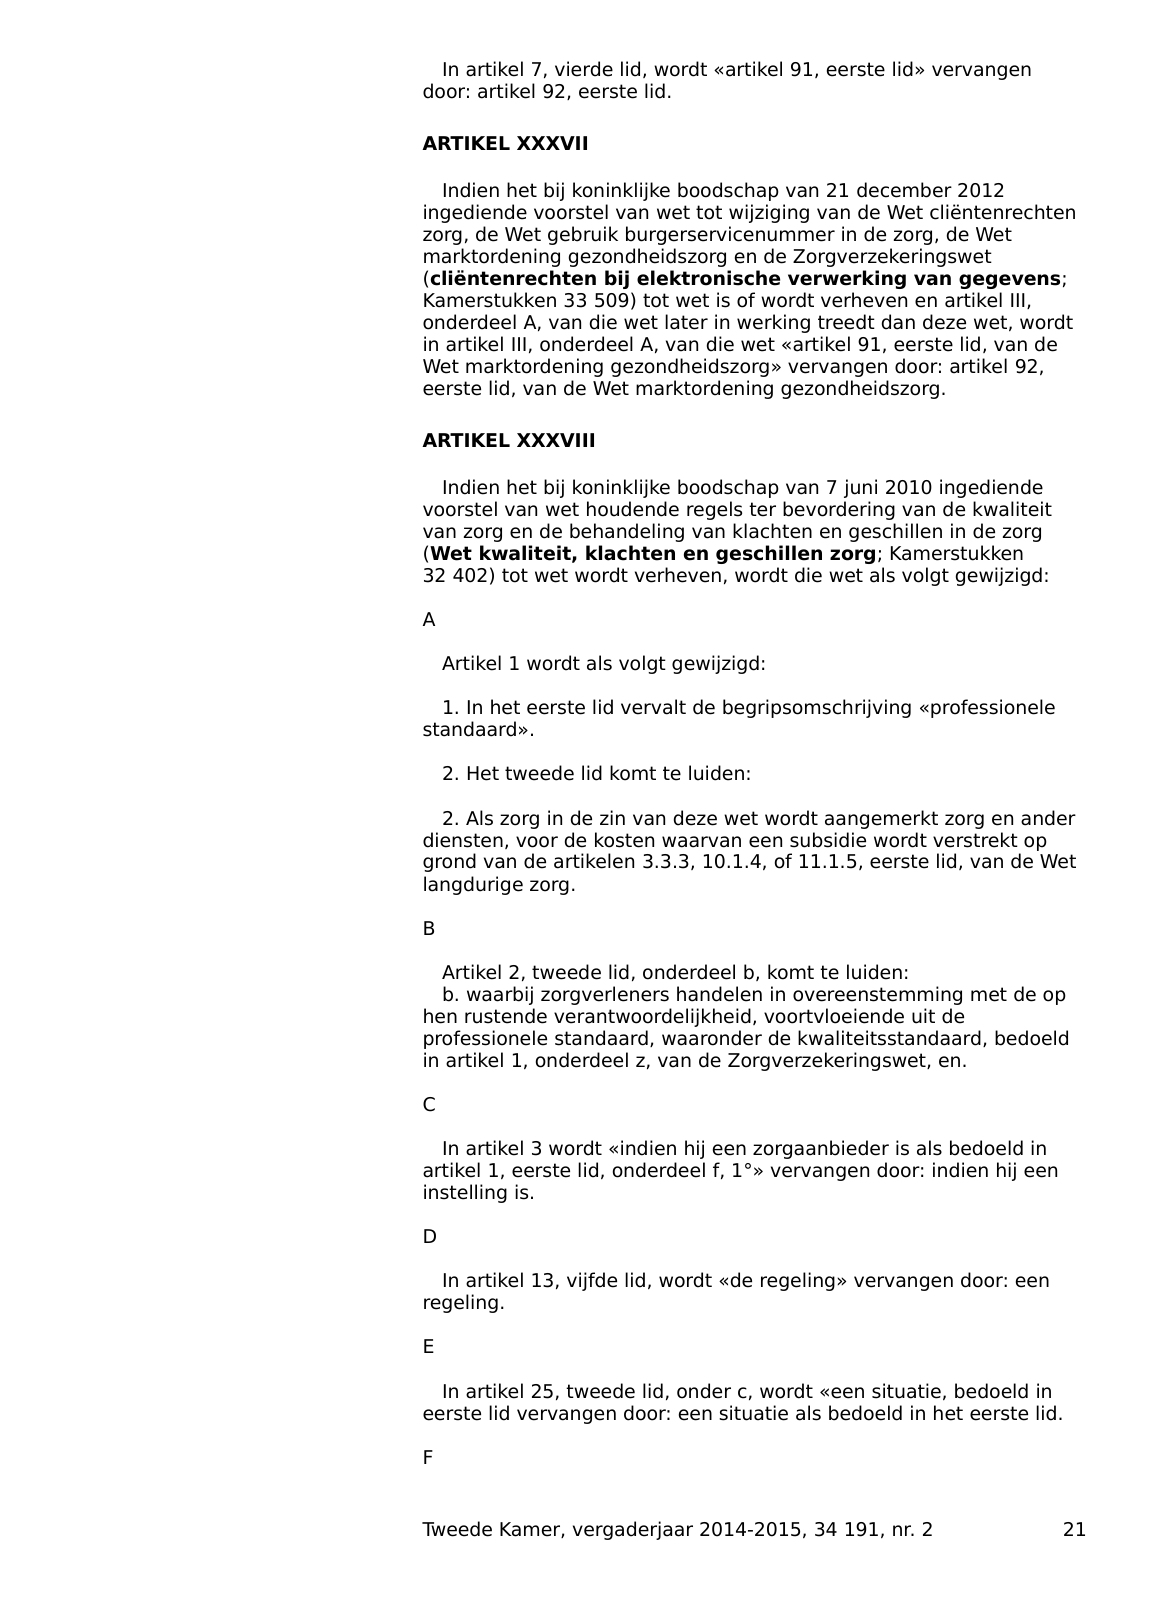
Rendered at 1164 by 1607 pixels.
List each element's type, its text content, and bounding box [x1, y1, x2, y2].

text In artikel 3 wordt «indien hij een zorgaanbieder is als bedoeld in artikel 1, eerste lid, onderdeel f, 1°» vervangen door: indien hij een instelling is. [422, 1138, 1087, 1204]
text F [422, 1447, 1087, 1469]
text 2. Als zorg in de zin van deze wet wordt aangemerkt zorg en ander diensten, voor de kosten waarvan een subsidie wordt verstrekt op grond van de artikelen 3.3.3, 10.1.4, of 11.1.5, eerste lid, van de Wet langdurige zorg. [422, 807, 1087, 895]
text In artikel 13, vijfde lid, wordt «de regeling» vervangen door: een regeling. [422, 1270, 1087, 1314]
text C [422, 1094, 1087, 1116]
text A [422, 609, 1087, 631]
text Artikel 1 wordt als volgt gewijzigd: [422, 653, 1087, 675]
text 2. Het tweede lid komt te luiden: [422, 763, 1087, 785]
text Artikel 2, tweede lid, onderdeel b, komt te luiden: [422, 962, 1087, 984]
text 1. In het eerste lid vervalt de begripsomschrijving «professionele standaard». [422, 697, 1087, 741]
text In artikel 25, tweede lid, onder c, wordt «een situatie, bedoeld in eerste lid vervangen door: een situatie als bedoeld in het eerste lid. [422, 1381, 1087, 1424]
text D [422, 1226, 1087, 1248]
text B [422, 918, 1087, 939]
text E [422, 1336, 1087, 1358]
text Indien het bij koninklijke boodschap van 21 december 2012 ingediende voorstel van wet tot wijziging van de Wet cliëntenrechten zorg, de Wet gebruik burgerservicenummer in de zorg, de Wet marktordening gezondheidszorg en de Zorgverzekeringswet (cliëntenrechten bij elektronische verwerking van gegevens; Kamerstukken 33 509) tot wet is of wordt verheven en artikel III, onderdeel A, van die wet later in werking treedt dan deze wet, wordt in artikel III, onderdeel A, van die wet «artikel 91, eerste lid, van de Wet marktordening gezondheidszorg» vervangen door: artikel 92, eerste lid, van de Wet marktordening gezondheidszorg. [422, 180, 1087, 400]
text b. waarbij zorgverleners handelen in overeenstemming met de op hen rustende verantwoordelijkheid, voortvloeiende uit de professionele standaard, waaronder de kwaliteitsstandaard, bedoeld in artikel 1, onderdeel z, van de Zorgverzekeringswet, en. [422, 984, 1087, 1072]
subtitle ARTIKEL XXXVIII [422, 430, 1087, 452]
subtitle ARTIKEL XXXVII [422, 133, 1087, 155]
text Indien het bij koninklijke boodschap van 7 juni 2010 ingediende voorstel van wet houdende regels ter bevordering van de kwaliteit van zorg en de behandeling van klachten en geschillen in de zorg (Wet kwaliteit, klachten en geschillen zorg; Kamerstukken 32 402) tot wet wordt verheven, wordt die wet als volgt gewijzigd: [422, 477, 1087, 587]
text In artikel 7, vierde lid, wordt «artikel 91, eerste lid» vervangen door: artikel 92, eerste lid. [422, 59, 1087, 103]
